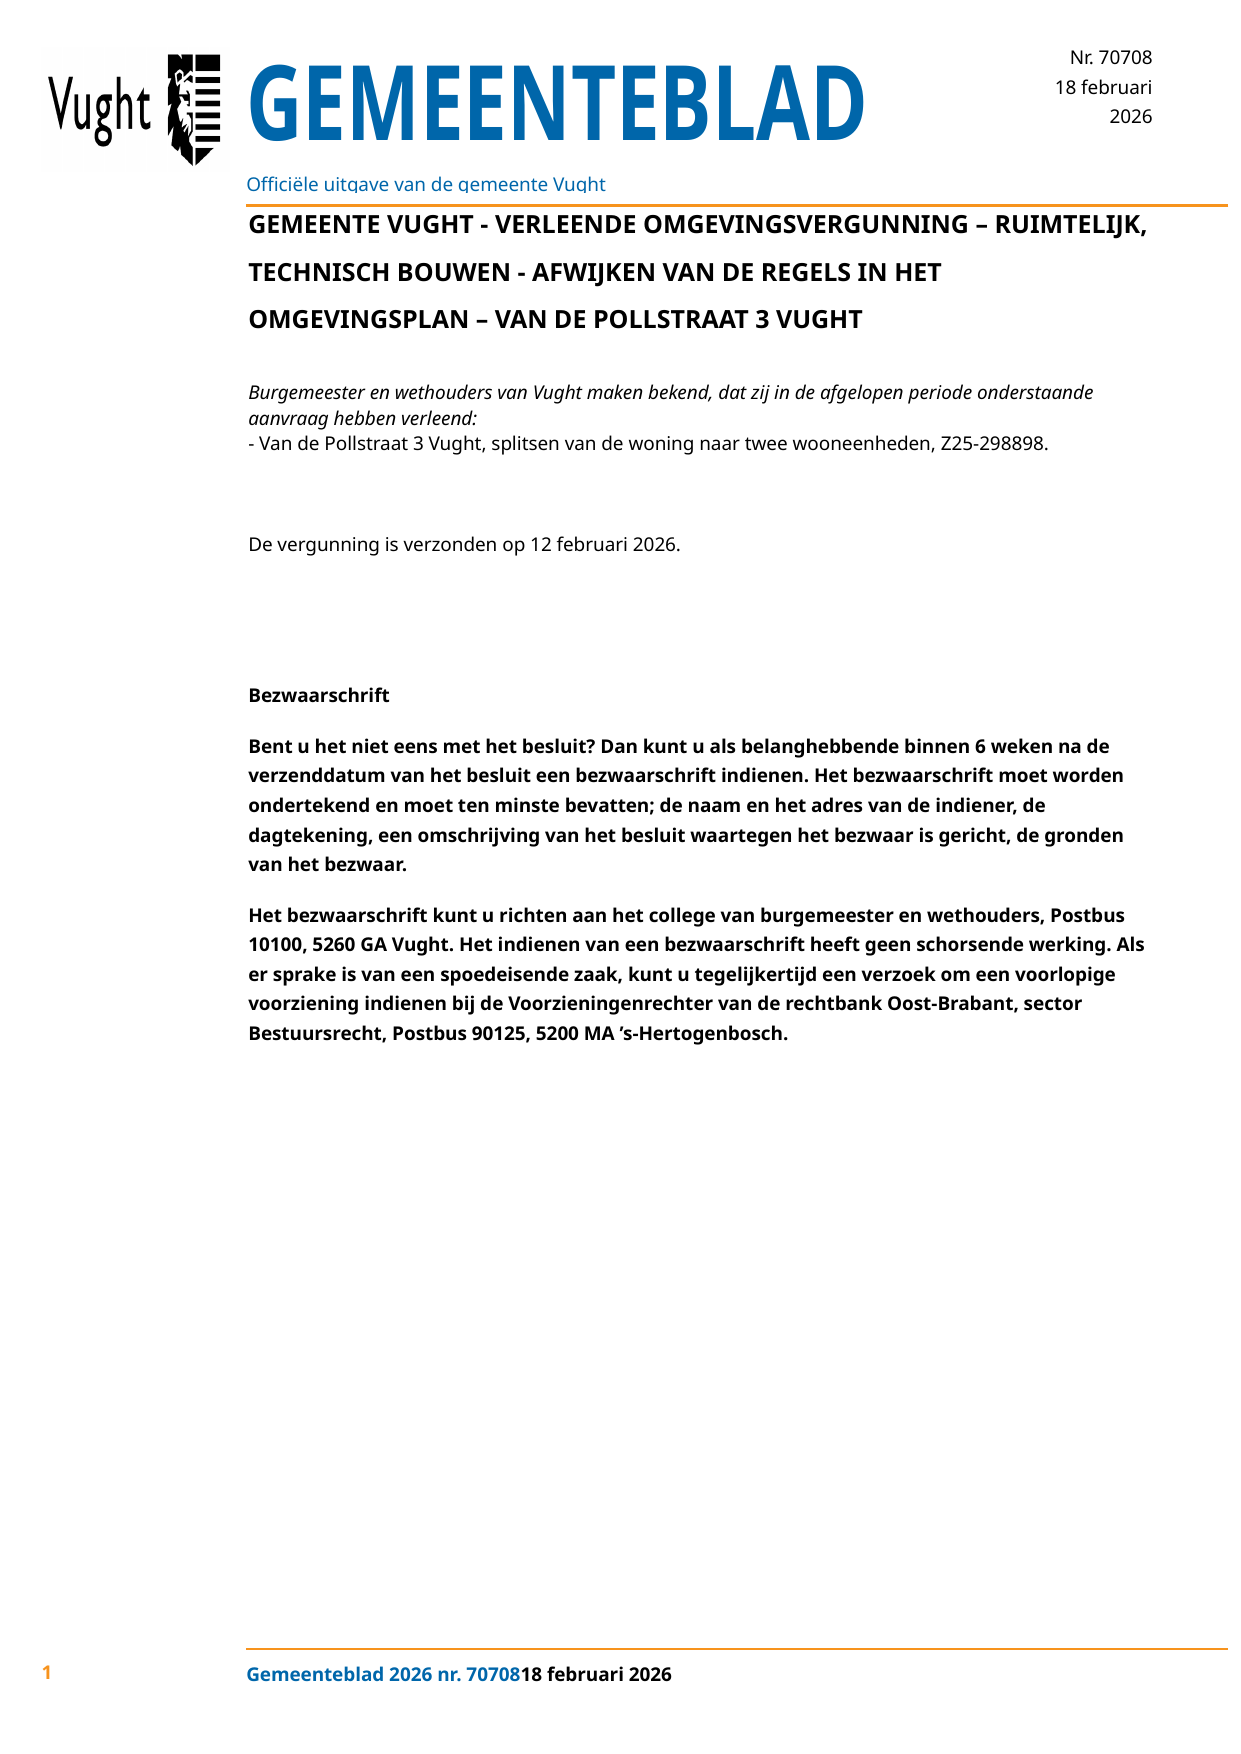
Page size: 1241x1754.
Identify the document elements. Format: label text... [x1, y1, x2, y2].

text Bezwaarschrift [248, 683, 1152, 708]
text GEMEENTE VUGHT - VERLEENDE OMGEVINGSVERGUNNING – RUIMTELIJK, TECHNISCH BOUWEN - AFWIJKEN VAN DE REGELS IN HET OMGEVINGSPLAN – VAN DE POLLSTRAAT 3 VUGHT [248, 207, 1152, 336]
text De vergunning is verzonden op 12 februari 2026. [248, 531, 1152, 557]
picture [41, 47, 231, 172]
text Burgemeester en wethouders van Vught maken bekend, dat zij in de afgelopen periode onderstaande aanvraag hebben verleend: [248, 379, 1152, 431]
text Bent u het niet eens met het besluit? Dan kunt u als belanghebbende binnen 6 weken na de verzenddatum van het besluit een bezwaarschrift indienen. Het bezwaarschrift moet worden ondertekend en moet ten minste bevatten; de naam en het adres van de indiener, de dagtekening, een omschrijving van het besluit waartegen het bezwaar is gericht, de gronden van het bezwaar. [248, 733, 1152, 877]
text Het bezwaarschrift kunt u richten aan het college van burgemeester en wethouders, Postbus 10100, 5260 GA Vught. Het indienen van een bezwaarschrift heeft geen schorsende werking. Als er sprake is van een spoedeisende zaak, kunt u tegelijkertijd een verzoek om een voorlopige voorziening indienen bij de Voorzieningenrechter van de rechtbank Oost-Brabant, sector Bestuursrecht, Postbus 90125, 5200 MA ’s-Hertogenbosch. [248, 902, 1152, 1046]
text - Van de Pollstraat 3 Vught, splitsen van de woning naar twee wooneenheden, Z25-298898. [248, 431, 1152, 456]
